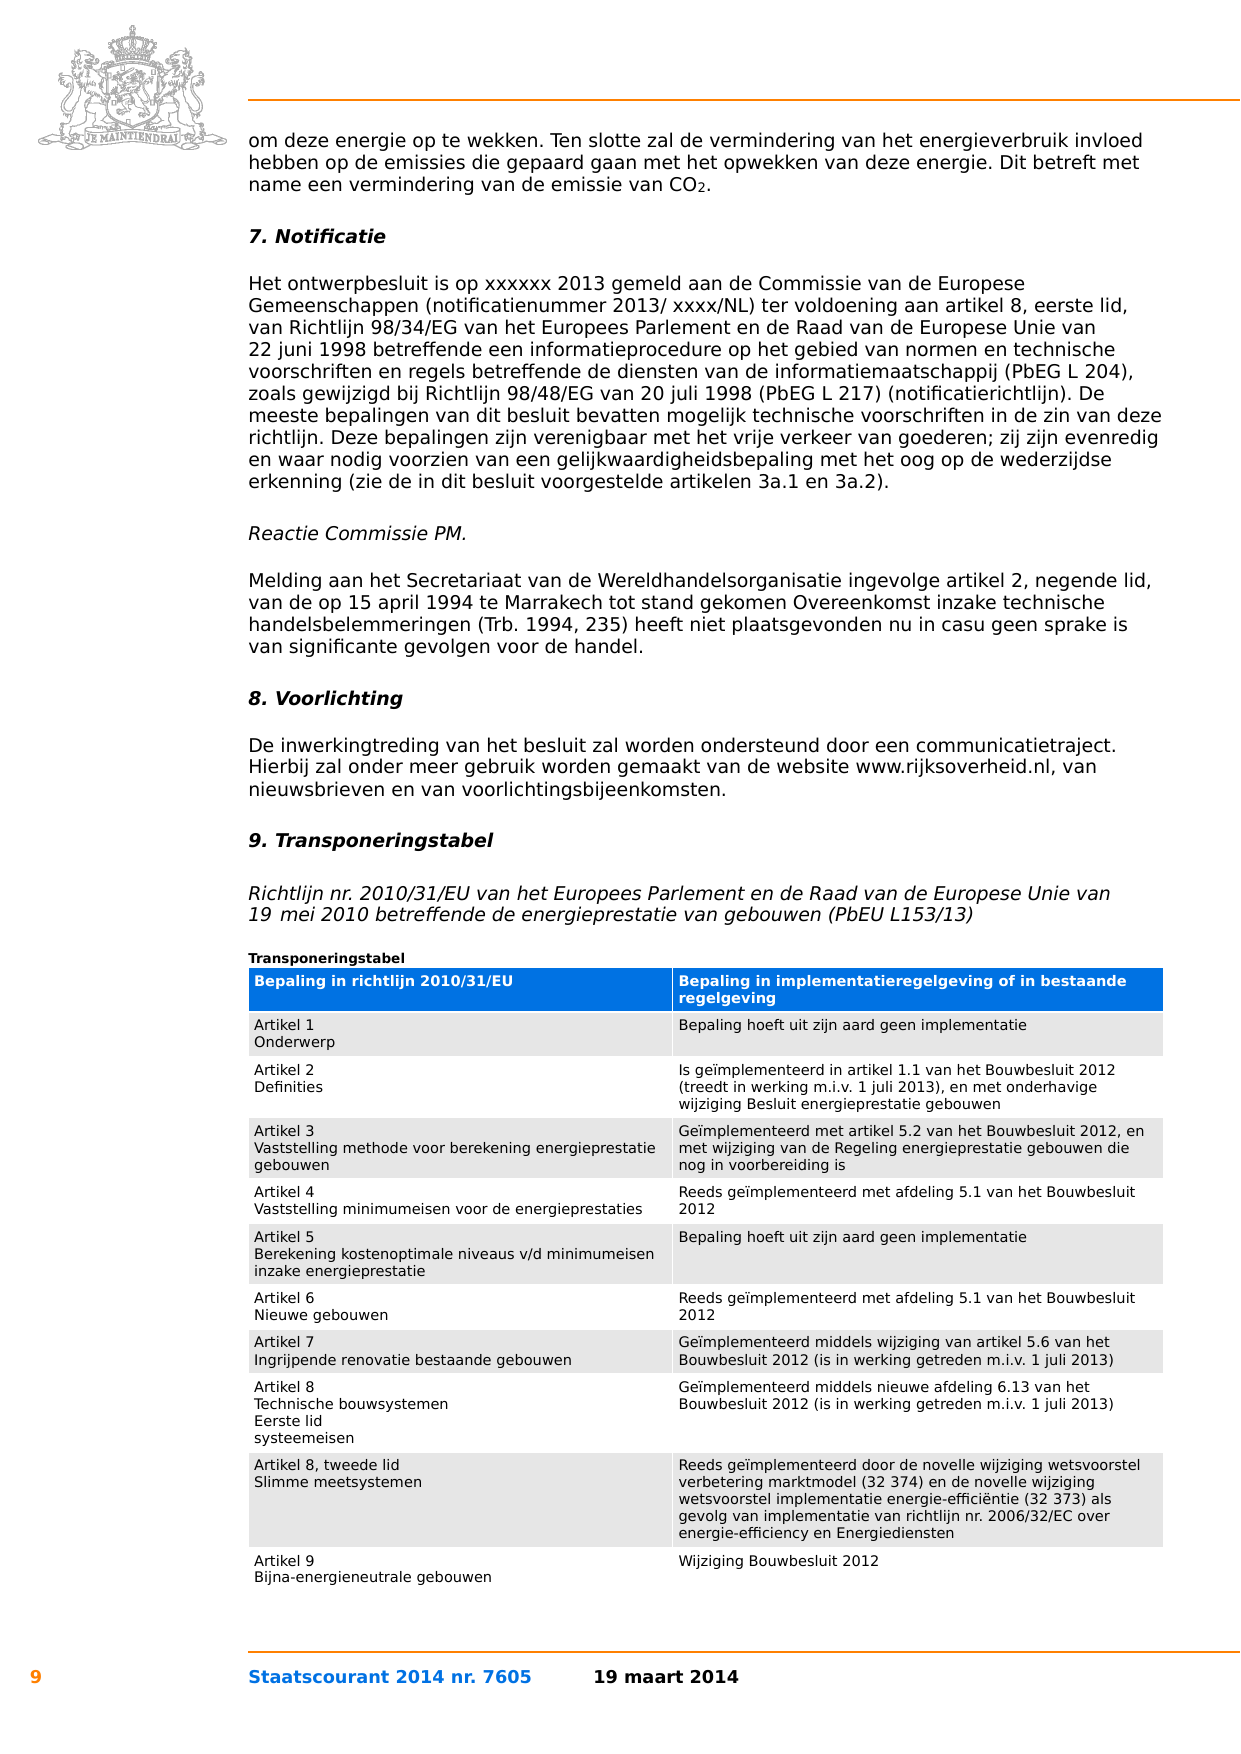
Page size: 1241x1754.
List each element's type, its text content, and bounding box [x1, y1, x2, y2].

table_cell Geïmplementeerd middels wijziging van artikel 5.6 van het Bouwbesluit 2012 (is in werking getreden m.i.v. 1 juli 2013) [673, 1330, 1163, 1373]
table_cell Reeds geïmplementeerd met afdeling 5.1 van het Bouwbesluit 2012 [673, 1180, 1163, 1223]
table_cell Geïmplementeerd middels nieuwe afdeling 6.13 van het Bouwbesluit 2012 (is in werking getreden m.i.v. 1 juli 2013) [673, 1374, 1163, 1451]
subtitle 8. Voorlichting [248, 687, 1163, 709]
table_cell Artikel 3 Vaststelling methode voor berekening energieprestatie gebouwen [249, 1118, 672, 1178]
text Het ontwerpbesluit is op xxxxxx 2013 gemeld aan de Commissie van de Europese Gemeenschappen (notificatienummer 2013/ xxxx/NL) ter voldoening aan artikel 8, eerste lid, van Richtlijn 98/34/EG van het Europees Parlement en de Raad van de Europese Unie van 22 juni 1998 betreffende een informatieprocedure op het gebied van normen en technische voorschriften en regels betreffende de diensten van de informatiemaatschappij (PbEG L 204), zoals gewijzigd bij Richtlijn 98/48/EG van 20 juli 1998 (PbEG L 217) (notificatierichtlijn). De meeste bepalingen van dit besluit bevatten mogelijk technische voorschriften in de zin van deze richtlijn. Deze bepalingen zijn verenigbaar met het vrije verkeer van goederen; zij zijn evenredig en waar nodig voorzien van een gelijkwaardigheidsbepaling met het oog op de wederzijdse erkenning (zie de in dit besluit voorgestelde artikelen 3a.1 en 3a.2). [248, 273, 1163, 493]
picture [38, 25, 227, 150]
table_cell Bepaling in implementatieregelgeving of in bestaande regelgeving [673, 968, 1163, 1011]
table_cell Reeds geïmplementeerd door de novelle wijziging wetsvoorstel verbetering marktmodel (32 374) en de novelle wijziging wetsvoorstel implementatie energie-efficiëntie (32 373) als gevolg van implementatie van richtlijn nr. 2006/32/EC over energie-efficiency en Energiediensten [673, 1453, 1163, 1547]
table_cell Bepaling in richtlijn 2010/31/EU [249, 968, 672, 1011]
subtitle 7. Notificatie [248, 226, 1163, 248]
table_cell Artikel 8, tweede lid Slimme meetsystemen [249, 1453, 672, 1547]
table_cell Geïmplementeerd met artikel 5.2 van het Bouwbesluit 2012, en met wijziging van de Regeling energieprestatie gebouwen die nog in voorbereiding is [673, 1118, 1163, 1178]
table_cell Artikel 5 Berekening kostenoptimale niveaus v/d minimumeisen inzake energieprestatie [249, 1224, 672, 1284]
table_cell Artikel 7 Ingrijpende renovatie bestaande gebouwen [249, 1330, 672, 1373]
table_header Transponeringstabel [248, 951, 1163, 967]
table_cell Bepaling hoeft uit zijn aard geen implementatie [673, 1224, 1163, 1284]
table_cell Bepaling hoeft uit zijn aard geen implementatie [673, 1013, 1163, 1056]
table_cell Artikel 8 Technische bouwsystemen Eerste lid systeemeisen [249, 1374, 672, 1451]
subtitle Richtlijn nr. 2010/31/EU van het Europees Parlement en de Raad van de Europese Unie van 19 mei 2010 betreffende de energieprestatie van gebouwen (PbEU L153/13) [248, 882, 1163, 926]
subtitle 9. Transponeringstabel [248, 830, 1163, 852]
table_cell Artikel 9 Bijna-energieneutrale gebouwen [249, 1548, 672, 1591]
subtitle Reactie Commissie PM. [248, 523, 1163, 544]
table_cell Reeds geïmplementeerd met afdeling 5.1 van het Bouwbesluit 2012 [673, 1285, 1163, 1329]
table_cell Artikel 1 Onderwerp [249, 1013, 672, 1056]
table_cell Artikel 2 Definities [249, 1057, 672, 1117]
table_cell Artikel 6 Nieuwe gebouwen [249, 1285, 672, 1329]
text Melding aan het Secretariaat van de Wereldhandelsorganisatie ingevolge artikel 2, negende lid, van de op 15 april 1994 te Marrakech tot stand gekomen Overeenkomst inzake technische handelsbelemmeringen (Trb. 1994, 235) heeft niet plaatsgevonden nu in casu geen sprake is van significante gevolgen voor de handel. [248, 569, 1163, 657]
text om deze energie op te wekken. Ten slotte zal de vermindering van het energieverbruik invloed hebben op de emissies die gepaard gaan met het opwekken van deze energie. Dit betreft met name een vermindering van de emissie van CO2. [248, 130, 1163, 196]
table_cell Is geïmplementeerd in artikel 1.1 van het Bouwbesluit 2012 (treedt in werking m.i.v. 1 juli 2013), en met onderhavige wijziging Besluit energieprestatie gebouwen [673, 1057, 1163, 1117]
text De inwerkingtreding van het besluit zal worden ondersteund door een communicatietraject. Hierbij zal onder meer gebruik worden gemaakt van de website www.rijksoverheid.nl, van nieuwsbrieven en van voorlichtingsbijeenkomsten. [248, 734, 1163, 800]
table_cell Artikel 4 Vaststelling minimumeisen voor de energieprestaties [249, 1180, 672, 1223]
table_cell Wijziging Bouwbesluit 2012 [673, 1548, 1163, 1591]
